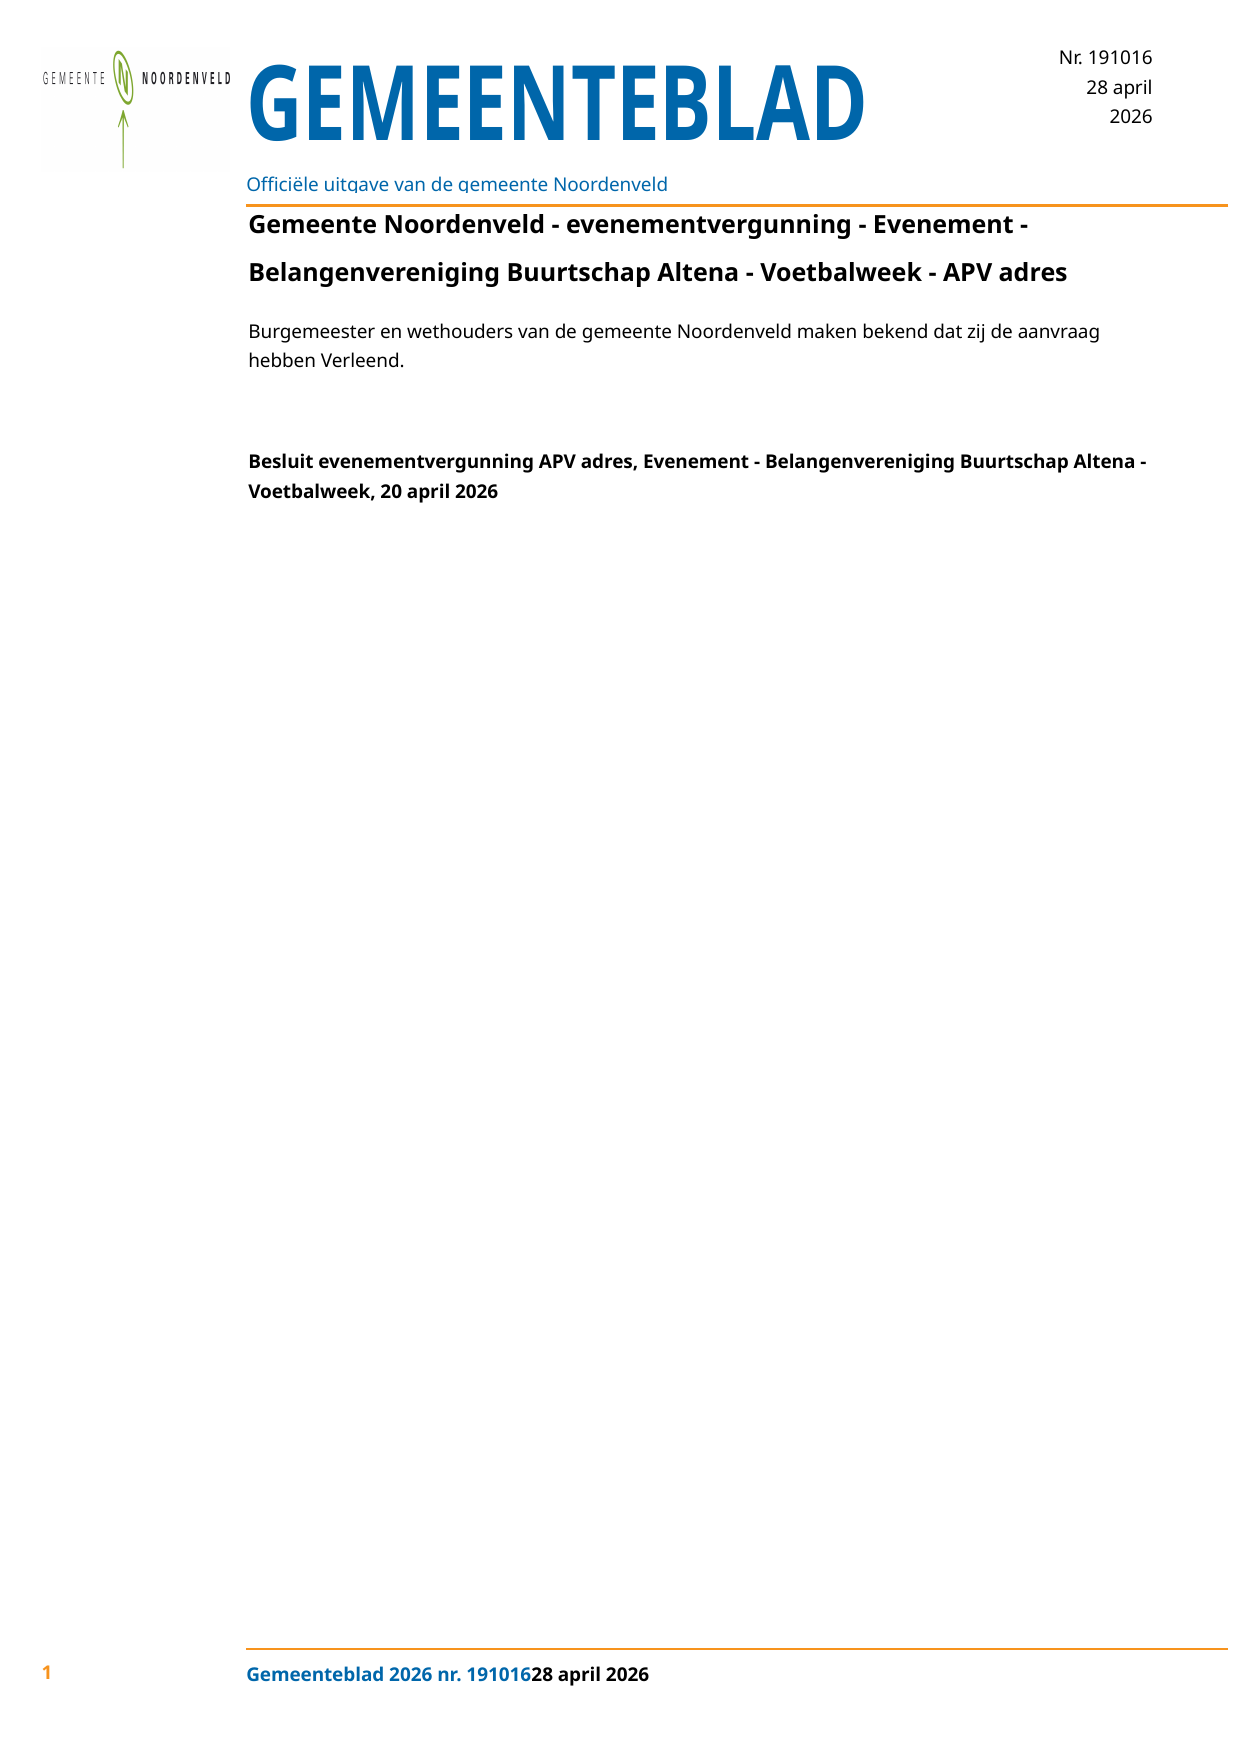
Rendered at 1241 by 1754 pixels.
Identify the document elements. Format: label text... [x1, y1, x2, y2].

text Besluit evenementvergunning APV adres, Evenement - Belangenvereniging Buurtschap Altena - Voetbalweek, 20 april 2026 [248, 448, 1152, 504]
text Burgemeester en wethouders van de gemeente Noordenveld maken bekend dat zij de aanvraag hebben Verleend. [248, 318, 1152, 373]
text Gemeente Noordenveld - evenementvergunning - Evenement - Belangenvereniging Buurtschap Altena - Voetbalweek - APV adres [248, 207, 1152, 288]
picture [41, 47, 231, 172]
